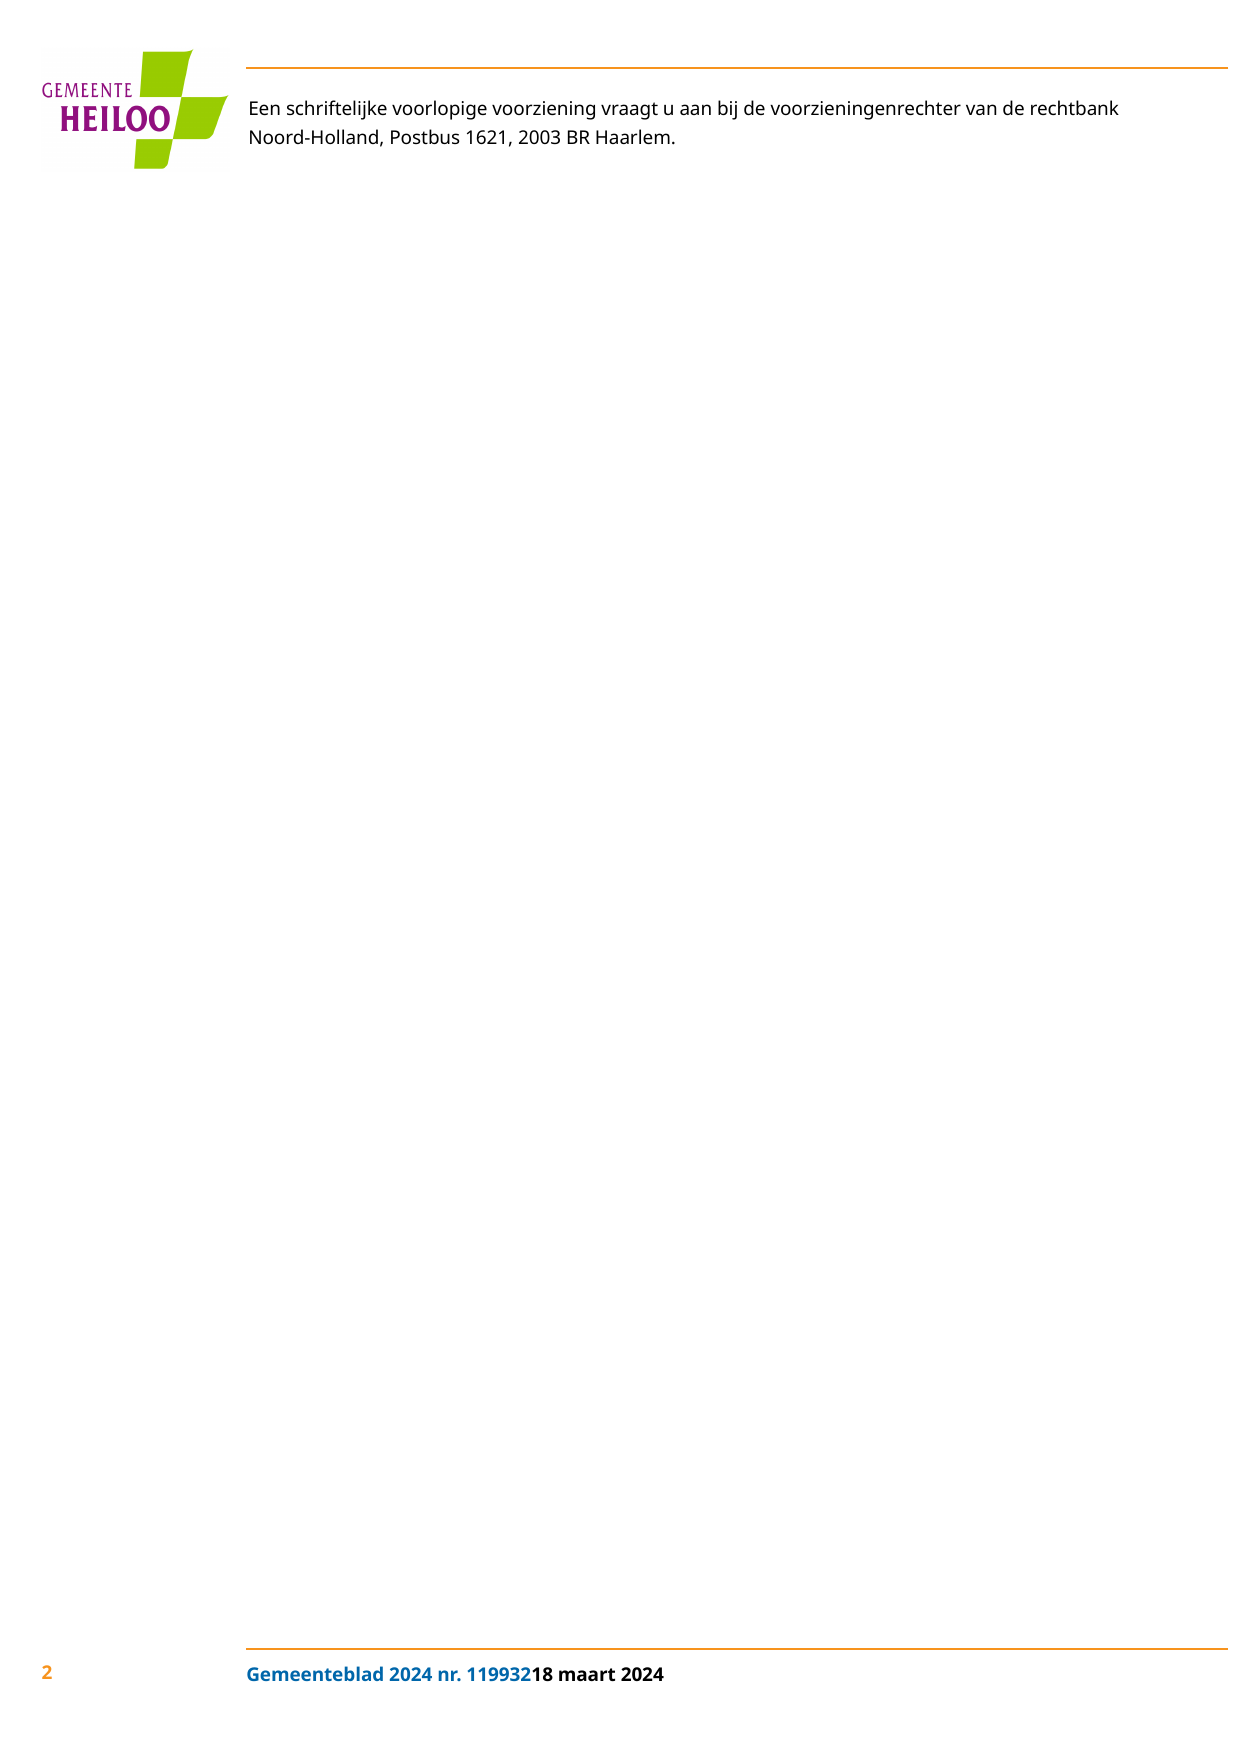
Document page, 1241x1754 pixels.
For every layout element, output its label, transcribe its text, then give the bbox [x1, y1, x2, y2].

text Een schriftelijke voorlopige voorziening vraagt u aan bij de voorzieningenrechter van de rechtbank Noord-Holland, Postbus 1621, 2003 BR Haarlem. [248, 95, 1152, 150]
picture [41, 47, 231, 172]
